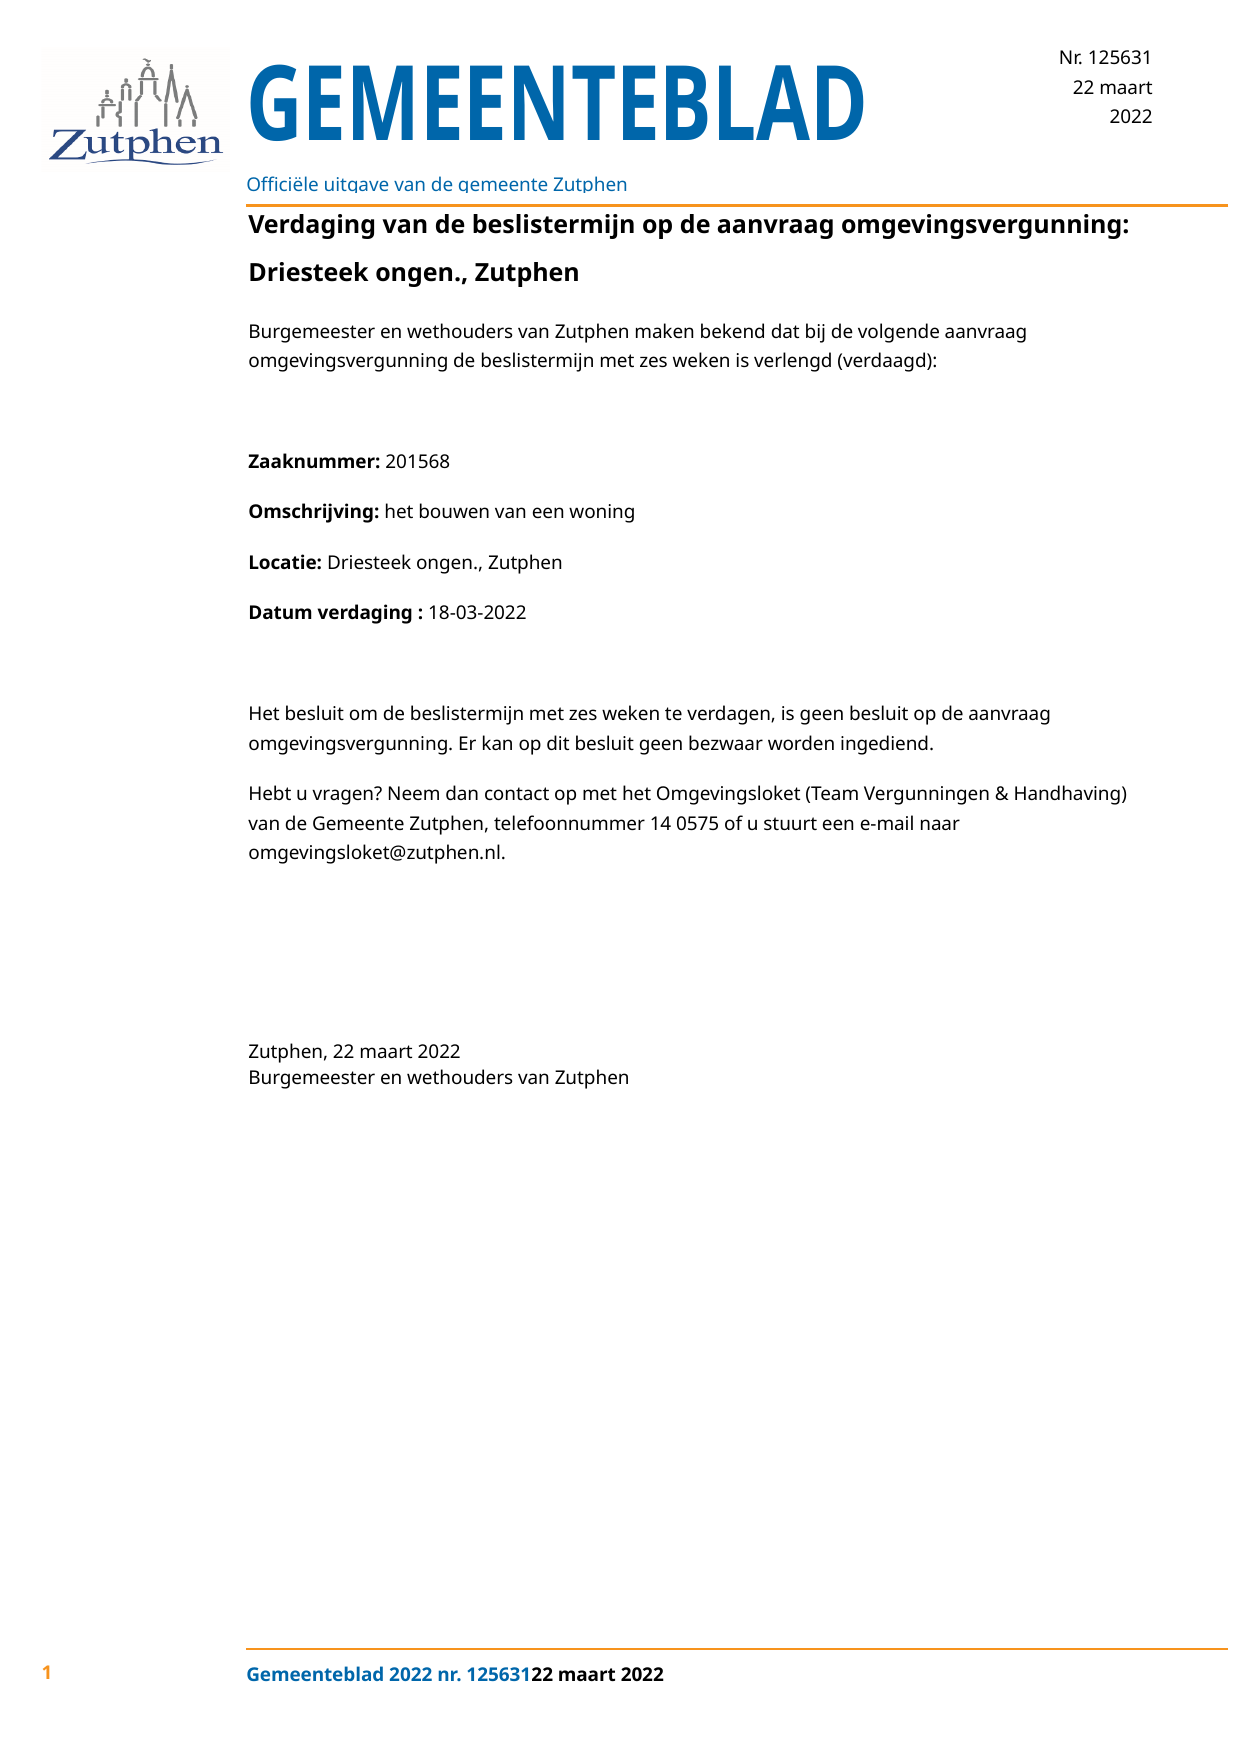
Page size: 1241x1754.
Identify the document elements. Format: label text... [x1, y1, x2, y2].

text Zutphen, 22 maart 2022 [248, 1039, 1152, 1064]
text Omschrijving: het bouwen van een woning [248, 499, 1152, 524]
text Zaaknummer: 201568 [248, 448, 1152, 474]
text Het besluit om de beslistermijn met zes weken te verdagen, is geen besluit op de aanvraag omgevingsvergunning. Er kan op dit besluit geen bezwaar worden ingediend. [248, 700, 1152, 756]
text Burgemeester en wethouders van Zutphen maken bekend dat bij de volgende aanvraag omgevingsvergunning de beslistermijn met zes weken is verlengd (verdaagd): [248, 318, 1152, 373]
text Hebt u vragen? Neem dan contact op met het Omgevingsloket (Team Vergunningen & Handhaving) van de Gemeente Zutphen, telefoonnummer 14 0575 of u stuurt een e-mail naar omgevingsloket@zutphen.nl. [248, 780, 1152, 865]
text Datum verdaging : 18-03-2022 [248, 599, 1152, 625]
text Verdaging van de beslistermijn op de aanvraag omgevingsvergunning: Driesteek ongen., Zutphen [248, 207, 1152, 288]
text Burgemeester en wethouders van Zutphen [248, 1064, 1152, 1090]
picture [41, 47, 231, 172]
text Locatie: Driesteek ongen., Zutphen [248, 549, 1152, 575]
